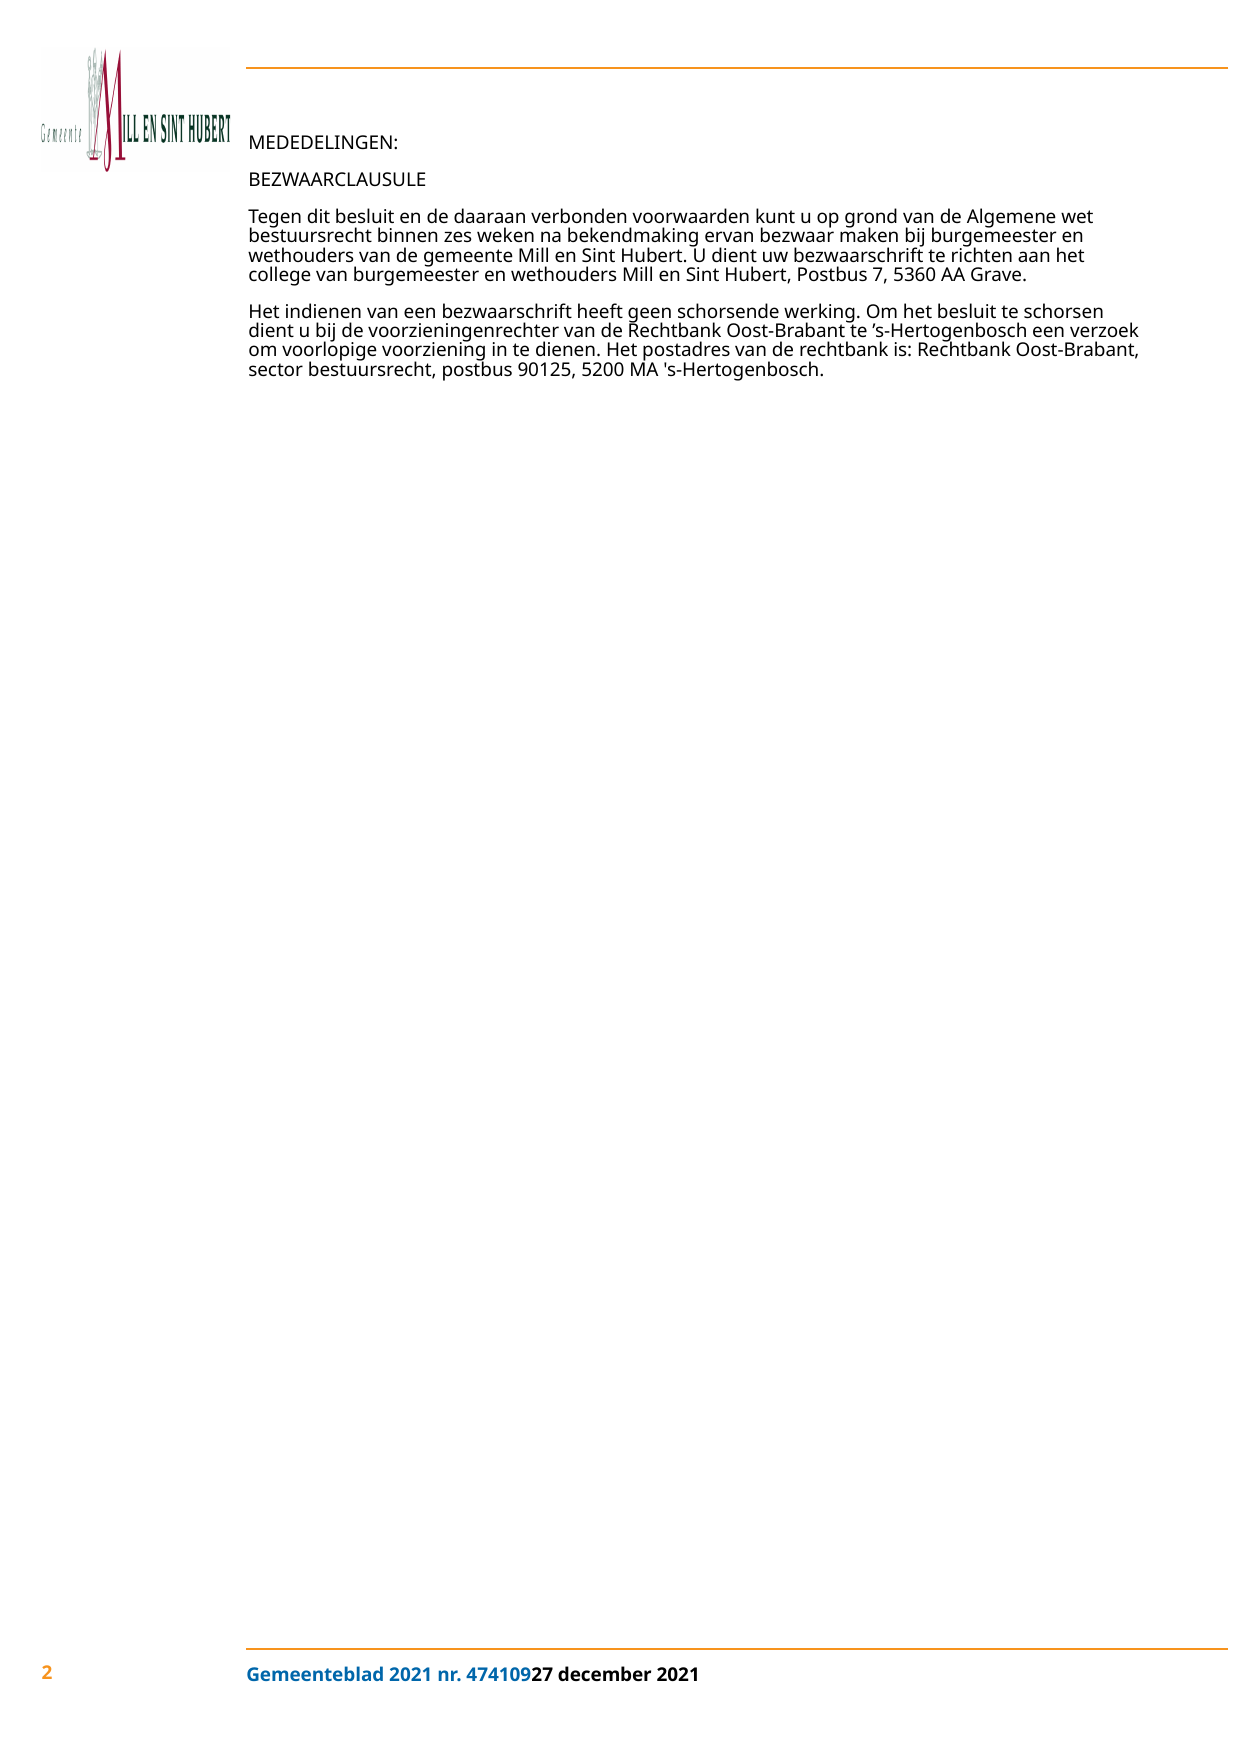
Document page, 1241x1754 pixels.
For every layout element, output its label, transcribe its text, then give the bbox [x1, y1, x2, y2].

text BEZWAARCLAUSULE [248, 171, 1152, 190]
text MEDEDELINGEN: [248, 134, 1152, 153]
picture [41, 47, 231, 172]
text Het indienen van een bezwaarschrift heeft geen schorsende werking. Om het besluit te schorsen dient u bij de voorzieningenrechter van de Rechtbank Oost-Brabant te ’s-Hertogenbosch een verzoek om voorlopige voorziening in te dienen. Het postadres van de rechtbank is: Rechtbank Oost-Brabant, sector bestuursrecht, postbus 90125, 5200 MA 's-Hertogenbosch. [248, 303, 1152, 380]
text Tegen dit besluit en de daaraan verbonden voorwaarden kunt u op grond van de Algemene wet bestuursrecht binnen zes weken na bekendmaking ervan bezwaar maken bij burgemeester en wethouders van de gemeente Mill en Sint Hubert. U dient uw bezwaarschrift te richten aan het college van burgemeester en wethouders Mill en Sint Hubert, Postbus 7, 5360 AA Grave. [248, 208, 1152, 285]
